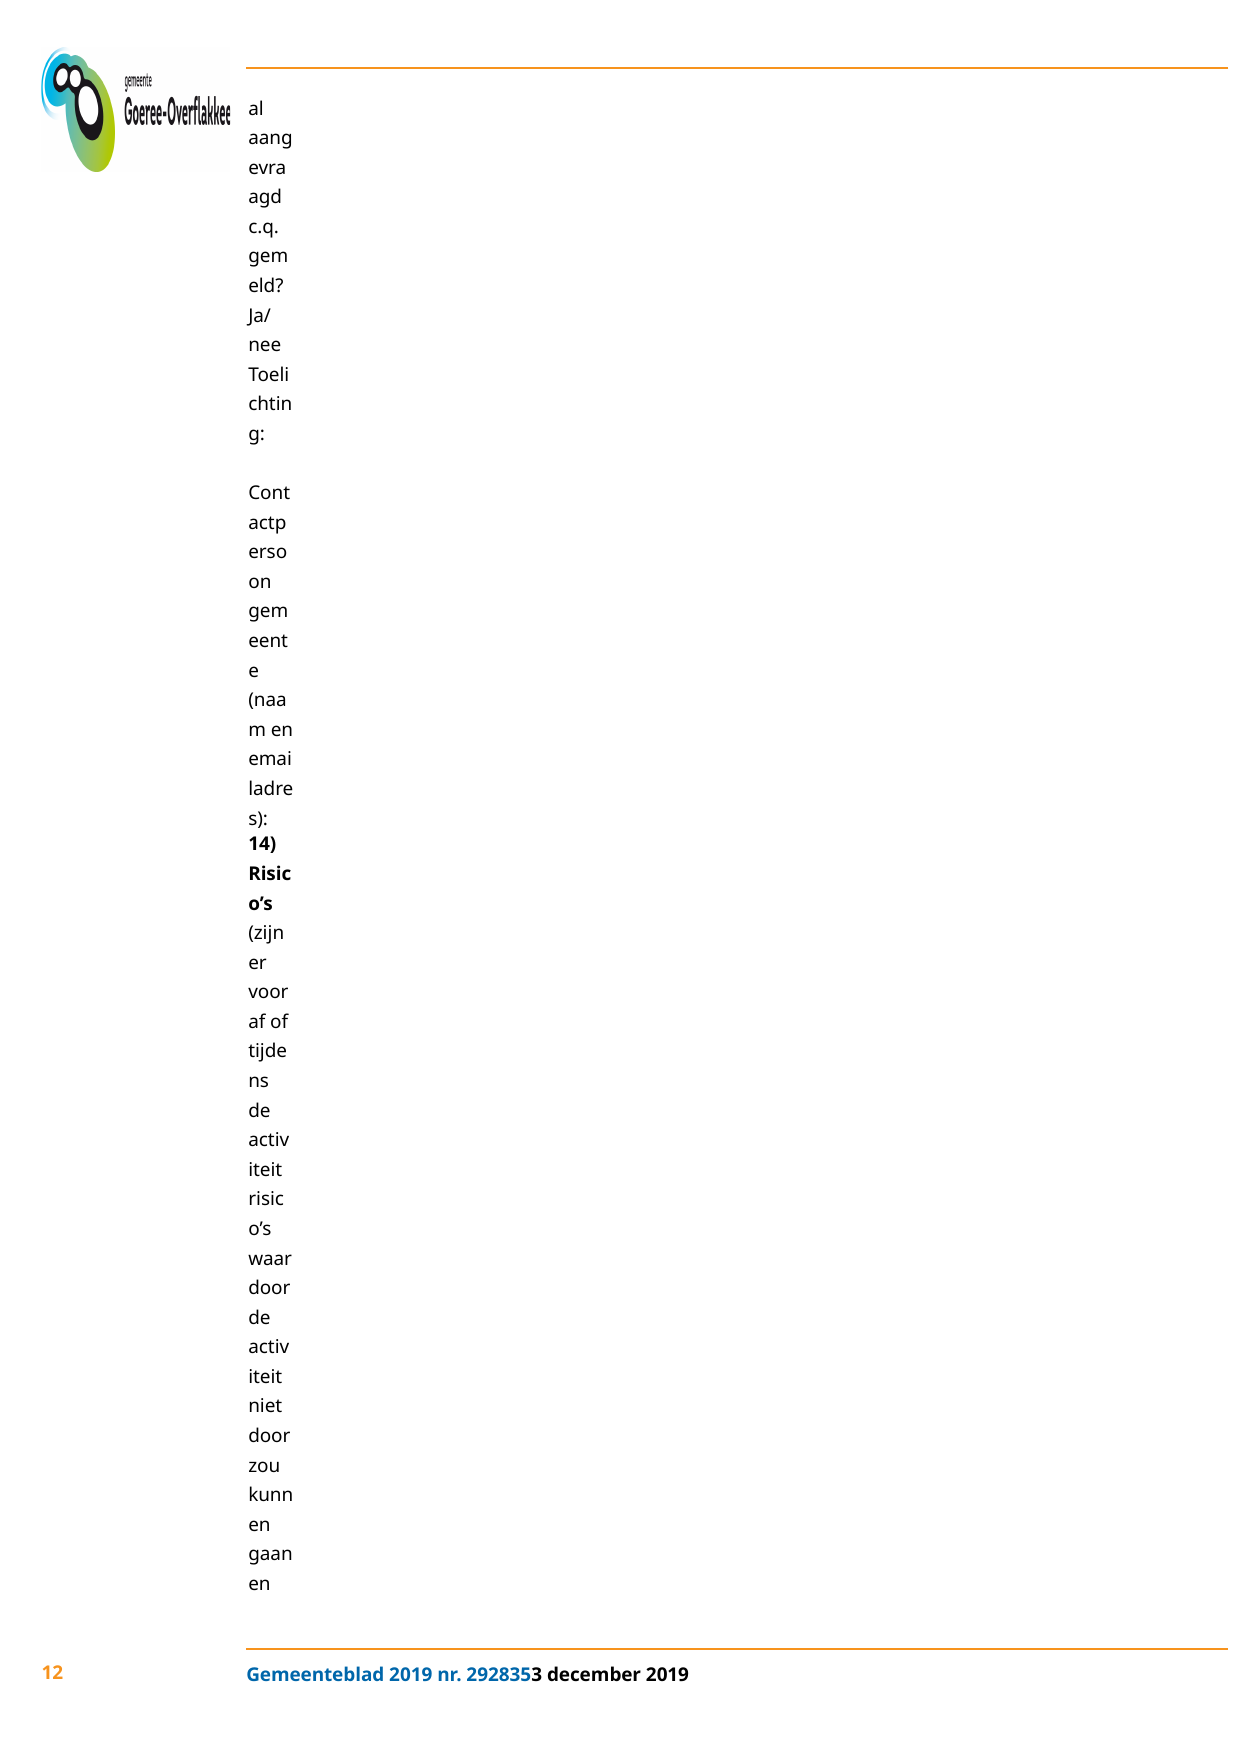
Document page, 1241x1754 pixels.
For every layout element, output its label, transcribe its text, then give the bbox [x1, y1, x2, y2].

table_cell 14) Risico’s (zijn er vooraf of tijdens de activiteit risico’s waardoor de activiteit niet door zou kunnen gaan en [248, 831, 293, 1596]
picture [41, 47, 231, 172]
table_cell al aangevraagd c.q. gemeld? Ja/nee Toelichting: Contactpersoon gemeente (naam en emailadres): [248, 95, 293, 831]
